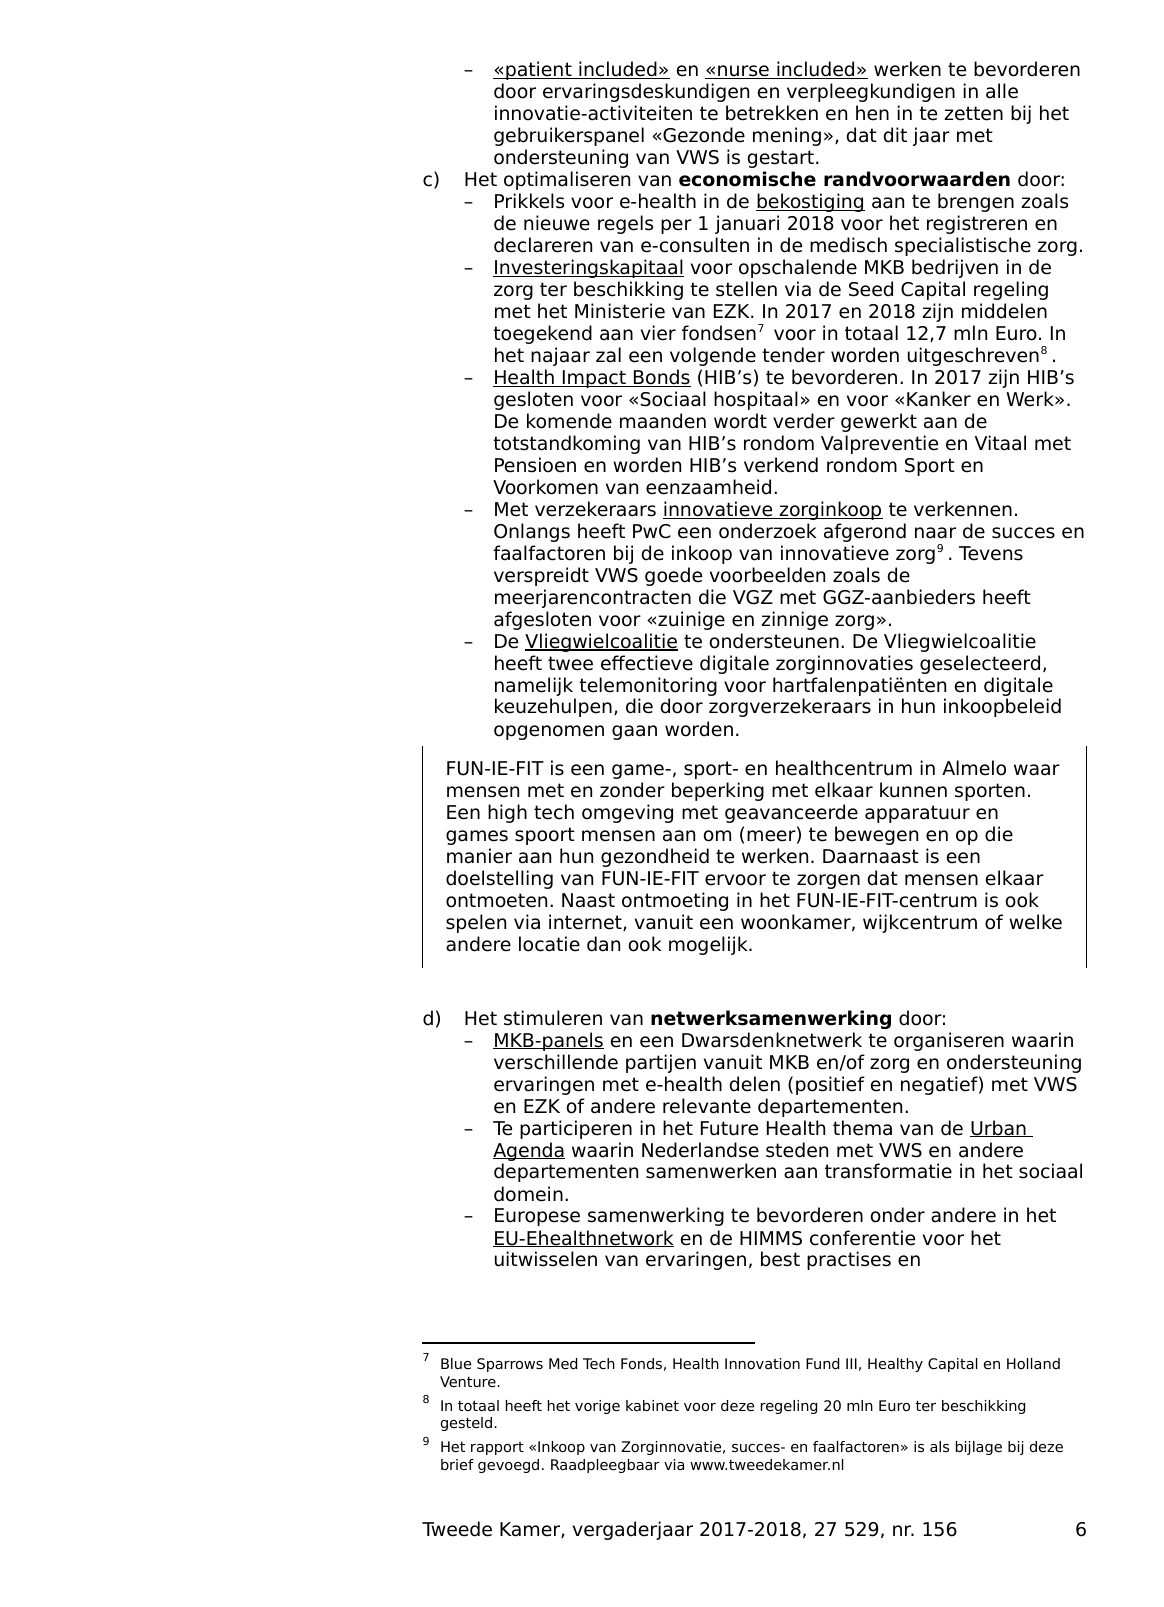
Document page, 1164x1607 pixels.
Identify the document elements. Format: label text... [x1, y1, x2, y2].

text – «patient included» en «nurse included» werken te bevorderen door ervaringsdeskundigen en verpleegkundigen in alle innovatie-activiteiten te betrekken en hen in te zetten bij het gebruikerspanel «Gezonde mening», dat dit jaar met ondersteuning van VWS is gestart. [464, 59, 1087, 169]
text d) Het stimuleren van netwerksamenwerking door: [422, 1008, 1087, 1029]
text In totaal heeft het vorige kabinet voor deze regeling 20 mln Euro ter beschikking gesteld. [422, 1393, 1087, 1432]
text – MKB-panels en een Dwarsdenknetwerk te organiseren waarin verschillende partijen vanuit MKB en/of zorg en ondersteuning ervaringen met e-health delen (positief en negatief) met VWS en EZK of andere relevante departementen. [464, 1029, 1087, 1117]
text c) Het optimaliseren van economische randvoorwaarden door: [422, 169, 1087, 191]
text – Te participeren in het Future Health thema van de Urban Agenda waarin Nederlandse steden met VWS en andere departementen samenwerken aan transformatie in het sociaal domein. [464, 1117, 1087, 1205]
table_header FUN-IE-FIT is een game-, sport- en healthcentrum in Almelo waar mensen met en zonder beperking met elkaar kunnen sporten. Een high tech omgeving met geavanceerde apparatuur en games spoort mensen aan om (meer) te bewegen en op die manier aan hun gezondheid te werken. Daarnaast is een doelstelling van FUN-IE-FIT ervoor te zorgen dat mensen elkaar ontmoeten. Naast ontmoeting in het FUN-IE-FIT-centrum is ook spelen via internet, vanuit een woonkamer, wijkcentrum of welke andere locatie dan ook mogelijk. [423, 746, 1086, 968]
text – Met verzekeraars innovatieve zorginkoop te verkennen. Onlangs heeft PwC een onderzoek afgerond naar de succes en faalfactoren bij de inkoop van innovatieve zorg. Tevens verspreidt VWS goede voorbeelden zoals de meerjarencontracten die VGZ met GGZ-aanbieders heeft afgesloten voor «zuinige en zinnige zorg». [464, 499, 1087, 631]
text – Health Impact Bonds (HIB’s) te bevorderen. In 2017 zijn HIB’s gesloten voor «Sociaal hospitaal» en voor «Kanker en Werk». De komende maanden wordt verder gewerkt aan de totstandkoming van HIB’s rondom Valpreventie en Vitaal met Pensioen en worden HIB’s verkend rondom Sport en Voorkomen van eenzaamheid. [464, 367, 1087, 499]
text – Investeringskapitaal voor opschalende MKB bedrijven in de zorg ter beschikking te stellen via de Seed Capital regeling met het Ministerie van EZK. In 2017 en 2018 zijn middelen toegekend aan vier fondsen voor in totaal 12,7 mln Euro. In het najaar zal een volgende tender worden uitgeschreven. [464, 257, 1087, 367]
text – Europese samenwerking te bevorderen onder andere in het EU-Ehealthnetwork en de HIMMS conferentie voor het uitwisselen van ervaringen, best practises en [464, 1205, 1087, 1271]
text Het rapport «Inkoop van Zorginnovatie, succes- en faalfactoren» is als bijlage bij deze brief gevoegd. Raadpleegbaar via www.tweedekamer.nl [422, 1435, 1087, 1474]
text – Prikkels voor e-health in de bekostiging aan te brengen zoals de nieuwe regels per 1 januari 2018 voor het registreren en declareren van e-consulten in de medisch specialistische zorg. [464, 191, 1087, 257]
text – De Vliegwielcoalitie te ondersteunen. De Vliegwielcoalitie heeft twee effectieve digitale zorginnovaties geselecteerd, namelijk telemonitoring voor hartfalenpatiënten en digitale keuzehulpen, die door zorgverzekeraars in hun inkoopbeleid opgenomen gaan worden. [464, 631, 1087, 740]
text Blue Sparrows Med Tech Fonds, Health Innovation Fund III, Healthy Capital en Holland Venture. [422, 1352, 1087, 1391]
